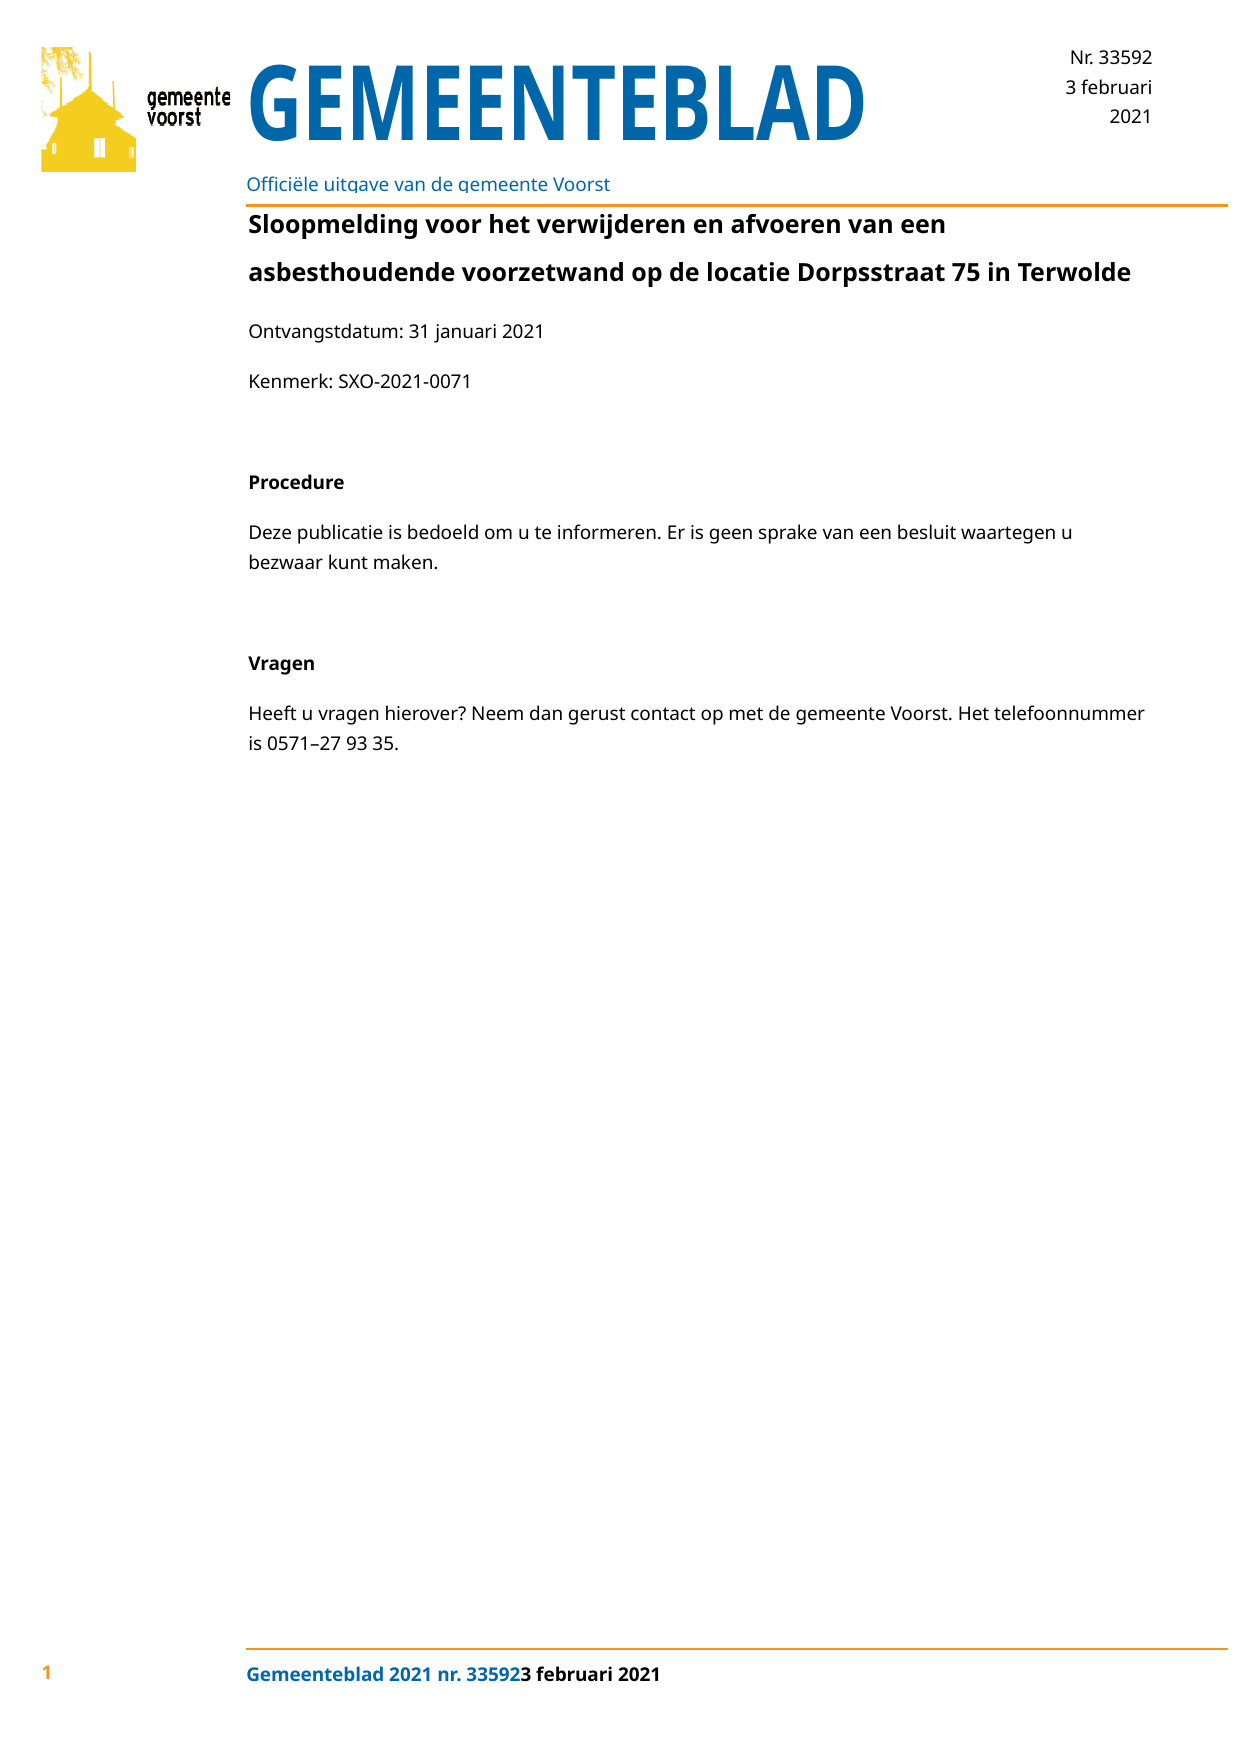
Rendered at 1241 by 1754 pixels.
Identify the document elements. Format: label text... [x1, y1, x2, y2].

picture [41, 47, 231, 172]
text Deze publicatie is bedoeld om u te informeren. Er is geen sprake van een besluit waartegen u bezwaar kunt maken. [248, 519, 1152, 575]
text Ontvangstdatum: 31 januari 2021 [248, 318, 1152, 344]
text Vragen [248, 650, 1152, 676]
text Kenmerk: SXO-2021-0071 [248, 368, 1152, 394]
text Procedure [248, 469, 1152, 495]
text Sloopmelding voor het verwijderen en afvoeren van een asbesthoudende voorzetwand op de locatie Dorpsstraat 75 in Terwolde [248, 207, 1152, 288]
text Heeft u vragen hierover? Neem dan gerust contact op met de gemeente Voorst. Het telefoonnummer is 0571–27 93 35. [248, 700, 1152, 756]
